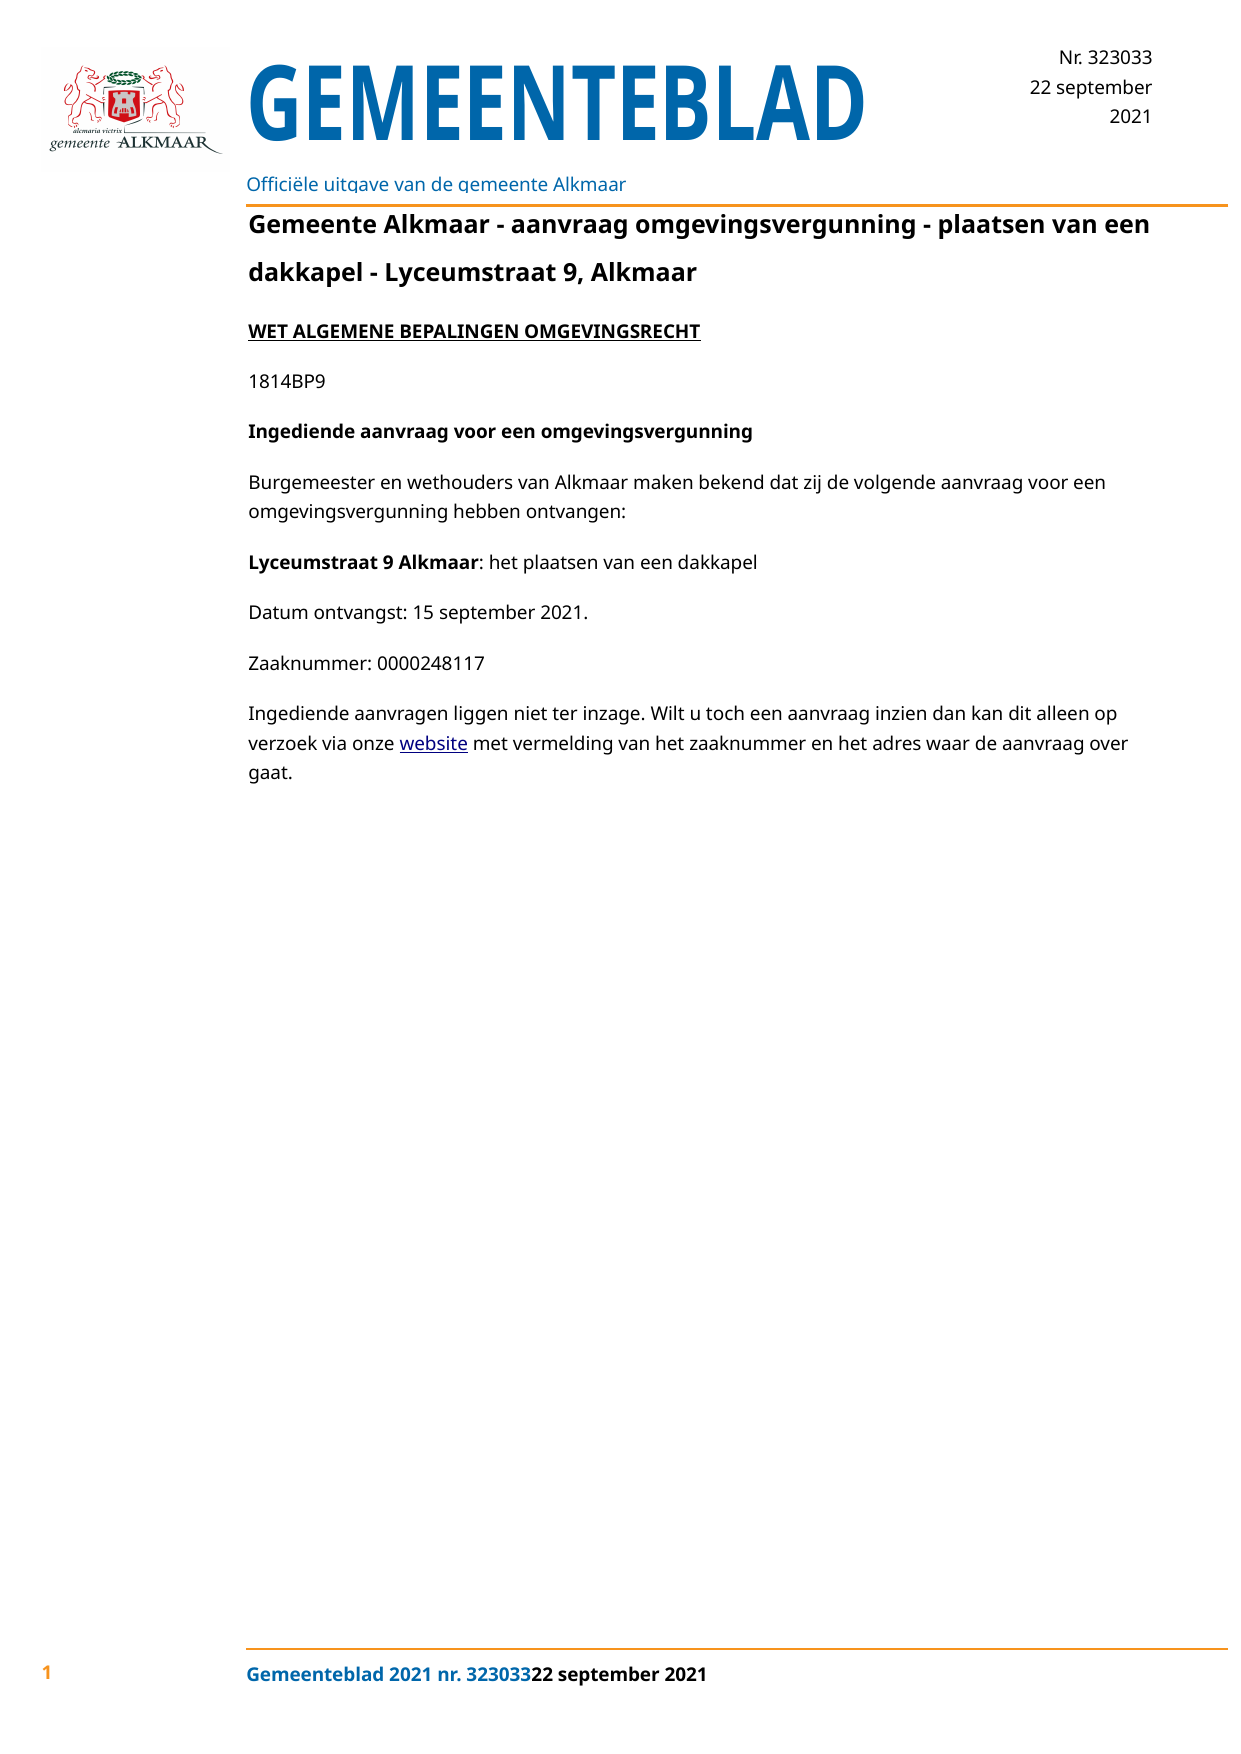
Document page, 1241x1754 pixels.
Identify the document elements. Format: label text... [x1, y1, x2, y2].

text Ingediende aanvraag voor een omgevingsvergunning [248, 419, 1152, 444]
picture [41, 47, 231, 172]
text Ingediende aanvragen liggen niet ter inzage. Wilt u toch een aanvraag inzien dan kan dit alleen op verzoek via onze website met vermelding van het zaaknummer en het adres waar de aanvraag over gaat. [248, 700, 1152, 785]
text WET ALGEMENE BEPALINGEN OMGEVINGSRECHT [248, 318, 1152, 344]
text Burgemeester en wethouders van Alkmaar maken bekend dat zij de volgende aanvraag voor een omgevingsvergunning hebben ontvangen: [248, 469, 1152, 524]
text 1814BP9 [248, 368, 1152, 394]
text Gemeente Alkmaar - aanvraag omgevingsvergunning - plaatsen van een dakkapel - Lyceumstraat 9, Alkmaar [248, 207, 1152, 288]
text Datum ontvangst: 15 september 2021. [248, 599, 1152, 625]
text Zaaknummer: 0000248117 [248, 650, 1152, 676]
text Lyceumstraat 9 Alkmaar: het plaatsen van een dakkapel [248, 549, 1152, 575]
